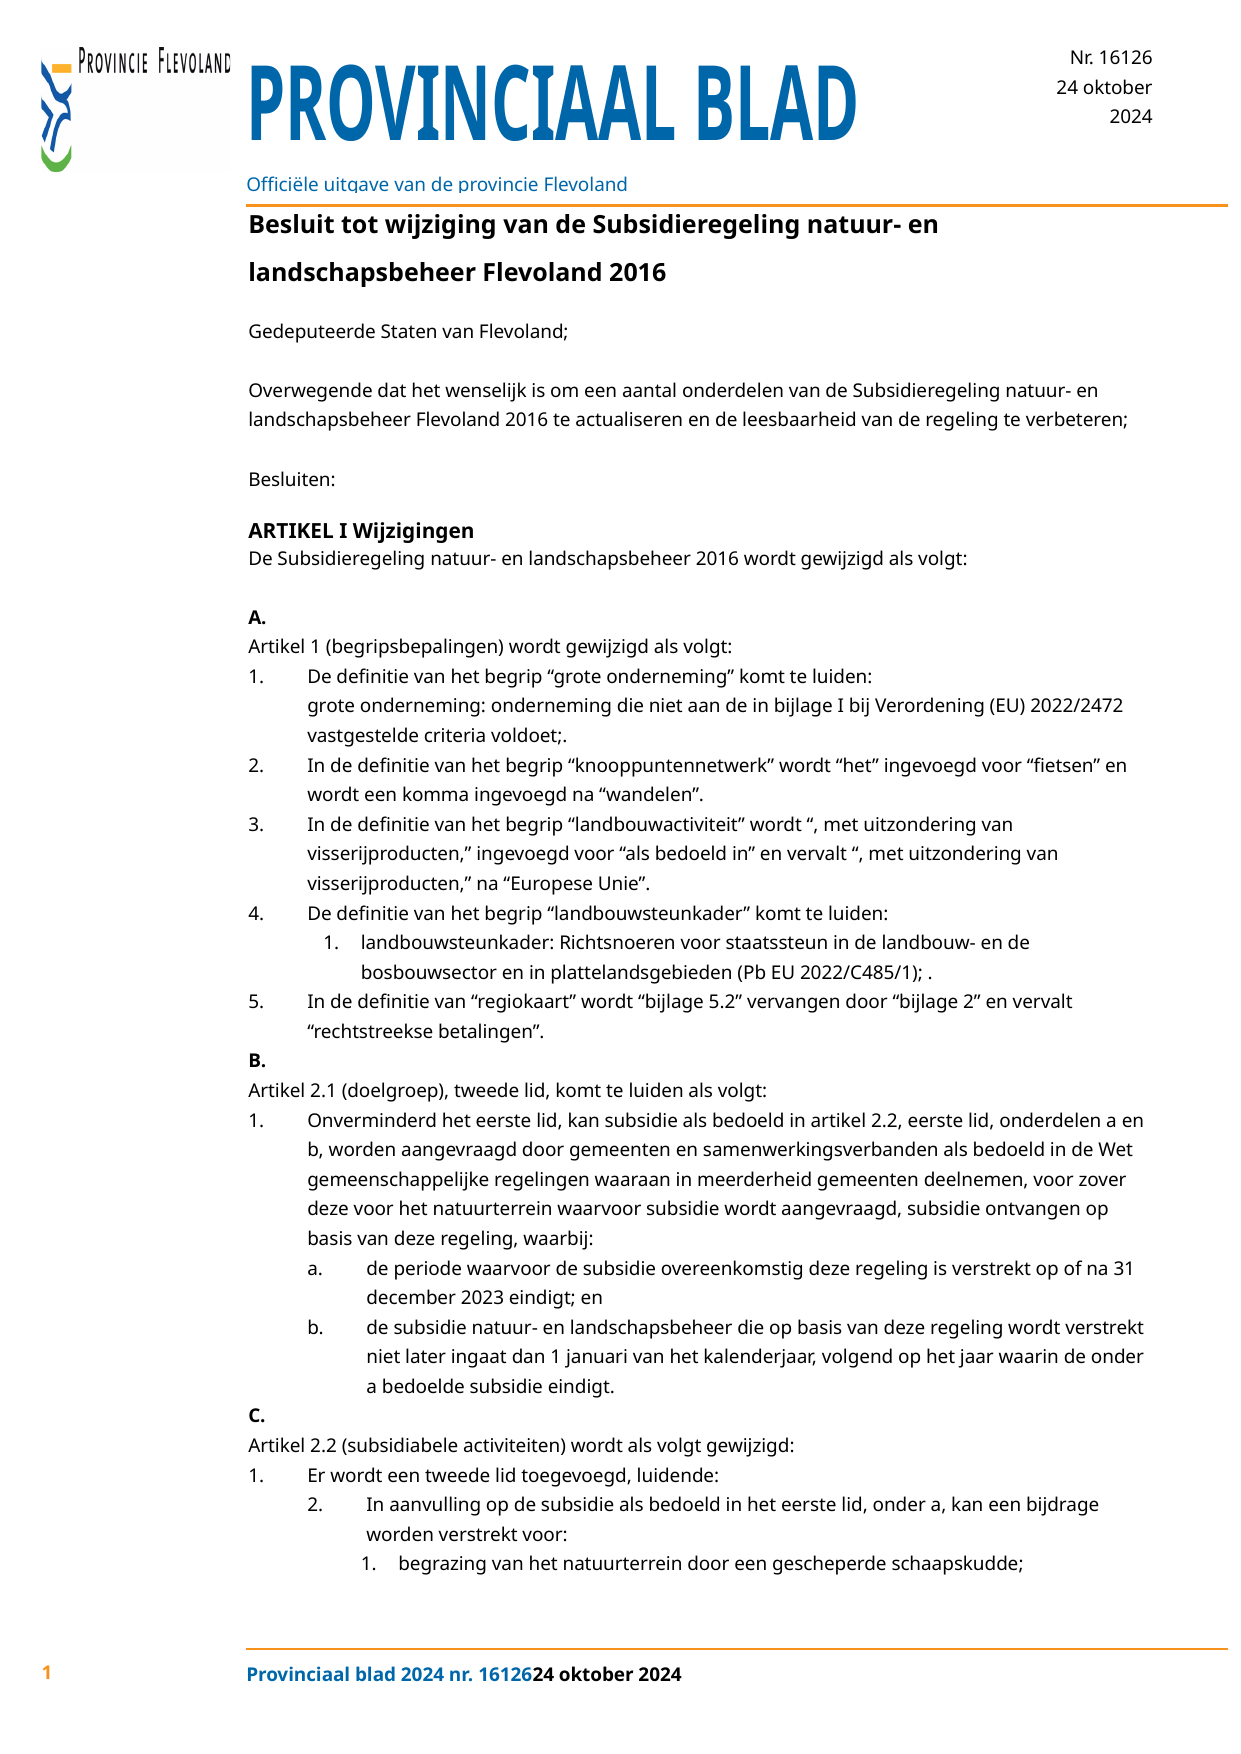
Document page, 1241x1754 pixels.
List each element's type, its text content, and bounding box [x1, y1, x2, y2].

text ARTIKEL I Wijzigingen [248, 516, 1152, 545]
list Onverminderd het eerste lid, kan subsidie als bedoeld in artikel 2.2, eerste lid, onderdelen a en b, worden aangevraagd door gemeenten en samenwerkingsverbanden als bedoeld in de Wet gemeenschappelijke regelingen waaraan in meerderheid gemeenten deelnemen, voor zover deze voor het natuurterrein waarvoor subsidie wordt aangevraagd, subsidie ontvangen op basis van deze regeling, waarbij: [248, 1107, 1152, 1251]
text Besluit tot wijziging van de Subsidieregeling natuur- en landschapsbeheer Flevoland 2016 [248, 207, 1152, 288]
list De definitie van het begrip “landbouwsteunkader” komt te luiden: [248, 900, 1152, 925]
list In aanvulling op de subsidie als bedoeld in het eerste lid, onder a, kan een bijdrage worden verstrekt voor: [307, 1491, 1152, 1547]
list de periode waarvoor de subsidie overeenkomstig deze regeling is verstrekt op of na 31 december 2023 eindigt; en [307, 1255, 1152, 1310]
text A. [248, 604, 1152, 629]
text C. [248, 1403, 1152, 1428]
list In de definitie van het begrip “knooppuntennetwerk” wordt “het” ingevoegd voor “fietsen” en wordt een komma ingevoegd na “wandelen”. [248, 752, 1152, 807]
text B. [248, 1048, 1152, 1073]
list landbouwsteunkader: Richtsnoeren voor staatssteun in de landbouw- en de bosbouwsector en in plattelandsgebieden (Pb EU 2022/C485/1); . [323, 929, 1152, 984]
list De definitie van het begrip “grote onderneming” komt te luiden: [248, 663, 1152, 689]
list de subsidie natuur- en landschapsbeheer die op basis van deze regeling wordt verstrekt niet later ingaat dan 1 januari van het kalenderjaar, volgend op het jaar waarin de onder a bedoelde subsidie eindigt. [307, 1314, 1152, 1399]
list Er wordt een tweede lid toegevoegd, luidende: [248, 1462, 1152, 1487]
text Artikel 1 (begripsbepalingen) wordt gewijzigd als volgt: [248, 633, 1152, 659]
text Artikel 2.2 (subsidiabele activiteiten) wordt als volgt gewijzigd: [248, 1432, 1152, 1458]
picture [41, 47, 231, 172]
list begrazing van het natuurterrein door een gescheperde schaapskudde; [361, 1551, 1152, 1576]
text Besluiten: [248, 466, 1152, 492]
list In de definitie van “regiokaart” wordt “bijlage 5.2” vervangen door “bijlage 2” en vervalt “rechtstreekse betalingen”. [248, 988, 1152, 1044]
text Artikel 2.1 (doelgroep), tweede lid, komt te luiden als volgt: [248, 1077, 1152, 1103]
text Overwegende dat het wenselijk is om een aantal onderdelen van de Subsidieregeling natuur- en landschapsbeheer Flevoland 2016 te actualiseren en de leesbaarheid van de regeling te verbeteren; [248, 377, 1152, 432]
list grote onderneming: onderneming die niet aan de in bijlage I bij Verordening (EU) 2022/2472 vastgestelde criteria voldoet;. [248, 693, 1152, 748]
list In de definitie van het begrip “landbouwactiviteit” wordt “, met uitzondering van visserijproducten,” ingevoegd voor “als bedoeld in” en vervalt “, met uitzondering van visserijproducten,” na “Europese Unie”. [248, 811, 1152, 896]
text De Subsidieregeling natuur- en landschapsbeheer 2016 wordt gewijzigd als volgt: [248, 545, 1152, 570]
text Gedeputeerde Staten van Flevoland; [248, 318, 1152, 344]
